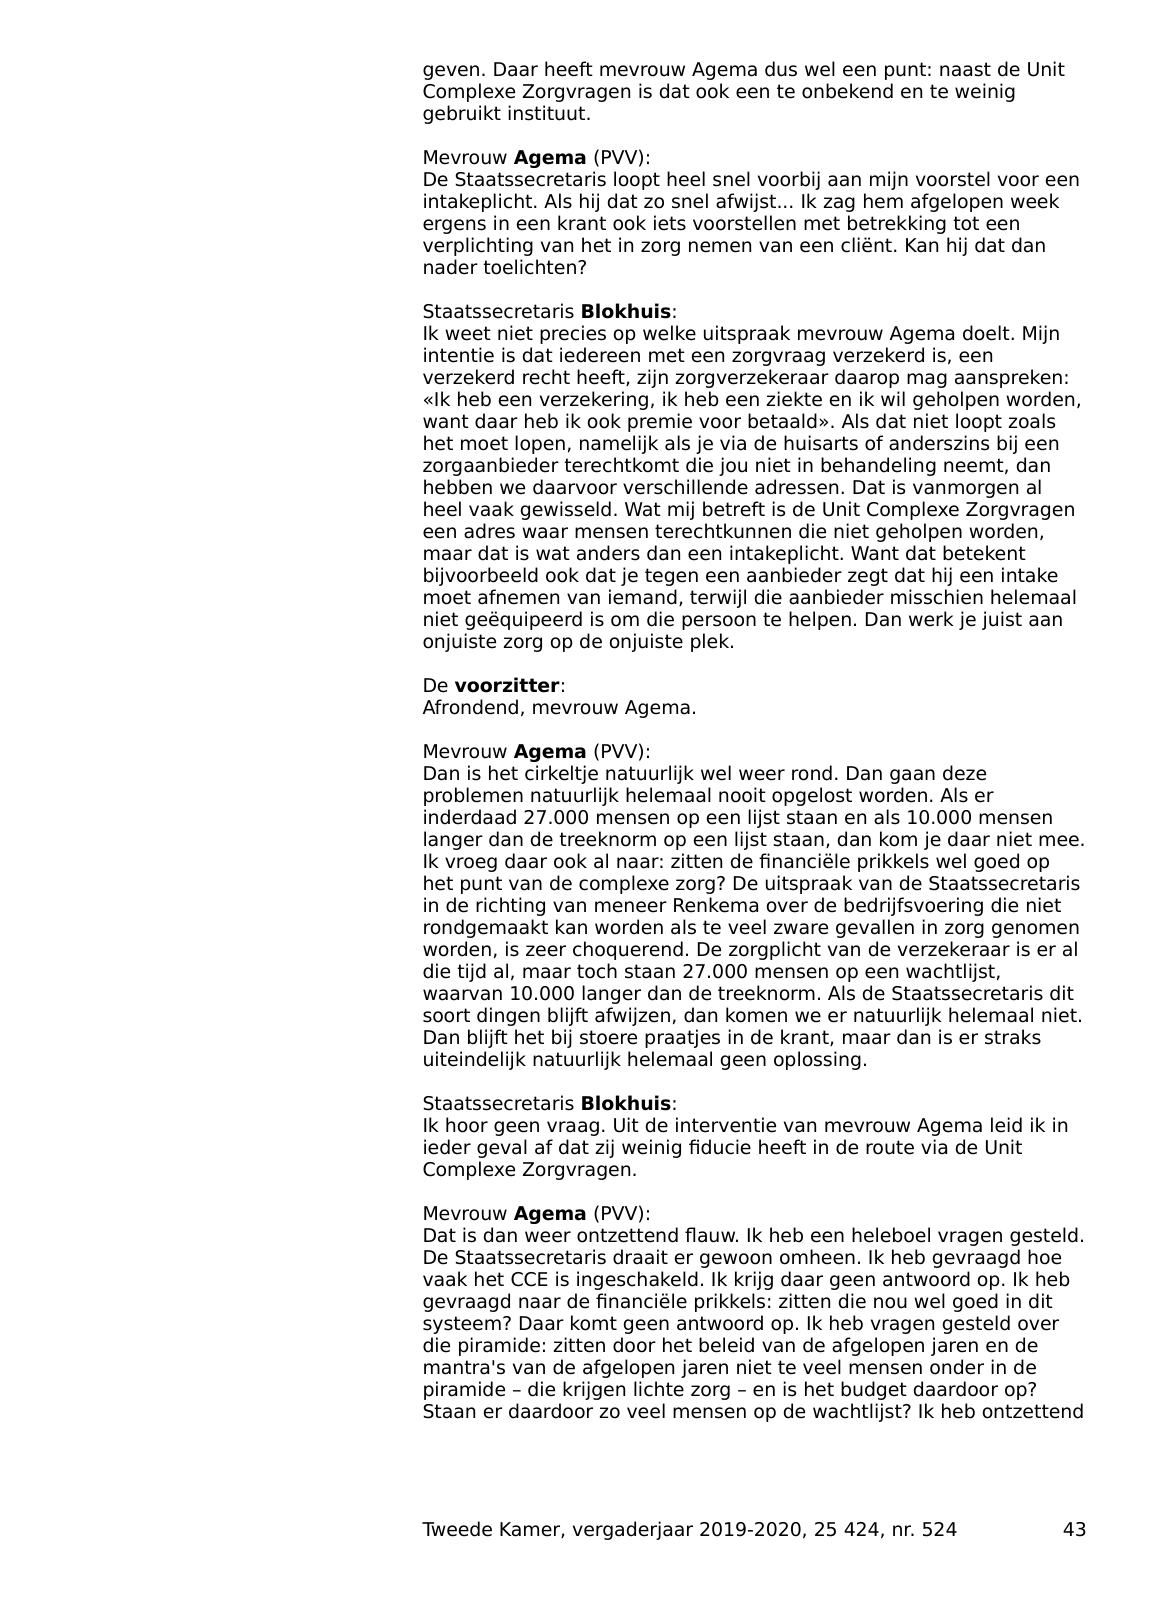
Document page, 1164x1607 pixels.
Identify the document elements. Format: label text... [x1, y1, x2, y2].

text De voorzitter: [422, 675, 1087, 697]
text Ik weet niet precies op welke uitspraak mevrouw Agema doelt. Mijn intentie is dat iedereen met een zorgvraag verzekerd is, een verzekerd recht heeft, zijn zorgverzekeraar daarop mag aanspreken: «Ik heb een verzekering, ik heb een ziekte en ik wil geholpen worden, want daar heb ik ook premie voor betaald». Als dat niet loopt zoals het moet lopen, namelijk als je via de huisarts of anderszins bij een zorgaanbieder terechtkomt die jou niet in behandeling neemt, dan hebben we daarvoor verschillende adressen. Dat is vanmorgen al heel vaak gewisseld. Wat mij betreft is de Unit Complexe Zorgvragen een adres waar mensen terechtkunnen die niet geholpen worden, maar dat is wat anders dan een intakeplicht. Want dat betekent bijvoorbeeld ook dat je tegen een aanbieder zegt dat hij een intake moet afnemen van iemand, terwijl die aanbieder misschien helemaal niet geëquipeerd is om die persoon te helpen. Dan werk je juist aan onjuiste zorg op de onjuiste plek. [422, 323, 1087, 653]
text Afrondend, mevrouw Agema. [422, 697, 1087, 719]
text Mevrouw Agema (PVV): [422, 741, 1087, 763]
text Dan is het cirkeltje natuurlijk wel weer rond. Dan gaan deze problemen natuurlijk helemaal nooit opgelost worden. Als er inderdaad 27.000 mensen op een lijst staan en als 10.000 mensen langer dan de treeknorm op een lijst staan, dan kom je daar niet mee. Ik vroeg daar ook al naar: zitten de financiële prikkels wel goed op het punt van de complexe zorg? De uitspraak van de Staatssecretaris in de richting van meneer Renkema over de bedrijfsvoering die niet rondgemaakt kan worden als te veel zware gevallen in zorg genomen worden, is zeer choquerend. De zorgplicht van de verzekeraar is er al die tijd al, maar toch staan 27.000 mensen op een wachtlijst, waarvan 10.000 langer dan de treeknorm. Als de Staatssecretaris dit soort dingen blijft afwijzen, dan komen we er natuurlijk helemaal niet. Dan blijft het bij stoere praatjes in de krant, maar dan is er straks uiteindelijk natuurlijk helemaal geen oplossing. [422, 763, 1087, 1071]
text Mevrouw Agema (PVV): [422, 1203, 1087, 1225]
text Dat is dan weer ontzettend flauw. Ik heb een heleboel vragen gesteld. De Staatssecretaris draait er gewoon omheen. Ik heb gevraagd hoe vaak het CCE is ingeschakeld. Ik krijg daar geen antwoord op. Ik heb gevraagd naar de financiële prikkels: zitten die nou wel goed in dit systeem? Daar komt geen antwoord op. Ik heb vragen gesteld over die piramide: zitten door het beleid van de afgelopen jaren en de mantra's van de afgelopen jaren niet te veel mensen onder in de piramide – die krijgen lichte zorg – en is het budget daardoor op? Staan er daardoor zo veel mensen op de wachtlijst? Ik heb ontzettend [422, 1225, 1087, 1423]
text De Staatssecretaris loopt heel snel voorbij aan mijn voorstel voor een intakeplicht. Als hij dat zo snel afwijst... Ik zag hem afgelopen week ergens in een krant ook iets voorstellen met betrekking tot een verplichting van het in zorg nemen van een cliënt. Kan hij dat dan nader toelichten? [422, 169, 1087, 279]
text Staatssecretaris Blokhuis: [422, 301, 1087, 323]
text geven. Daar heeft mevrouw Agema dus wel een punt: naast de Unit Complexe Zorgvragen is dat ook een te onbekend en te weinig gebruikt instituut. [422, 59, 1087, 125]
text Staatssecretaris Blokhuis: [422, 1093, 1087, 1115]
text Ik hoor geen vraag. Uit de interventie van mevrouw Agema leid ik in ieder geval af dat zij weinig fiducie heeft in de route via de Unit Complexe Zorgvragen. [422, 1115, 1087, 1181]
text Mevrouw Agema (PVV): [422, 147, 1087, 169]
